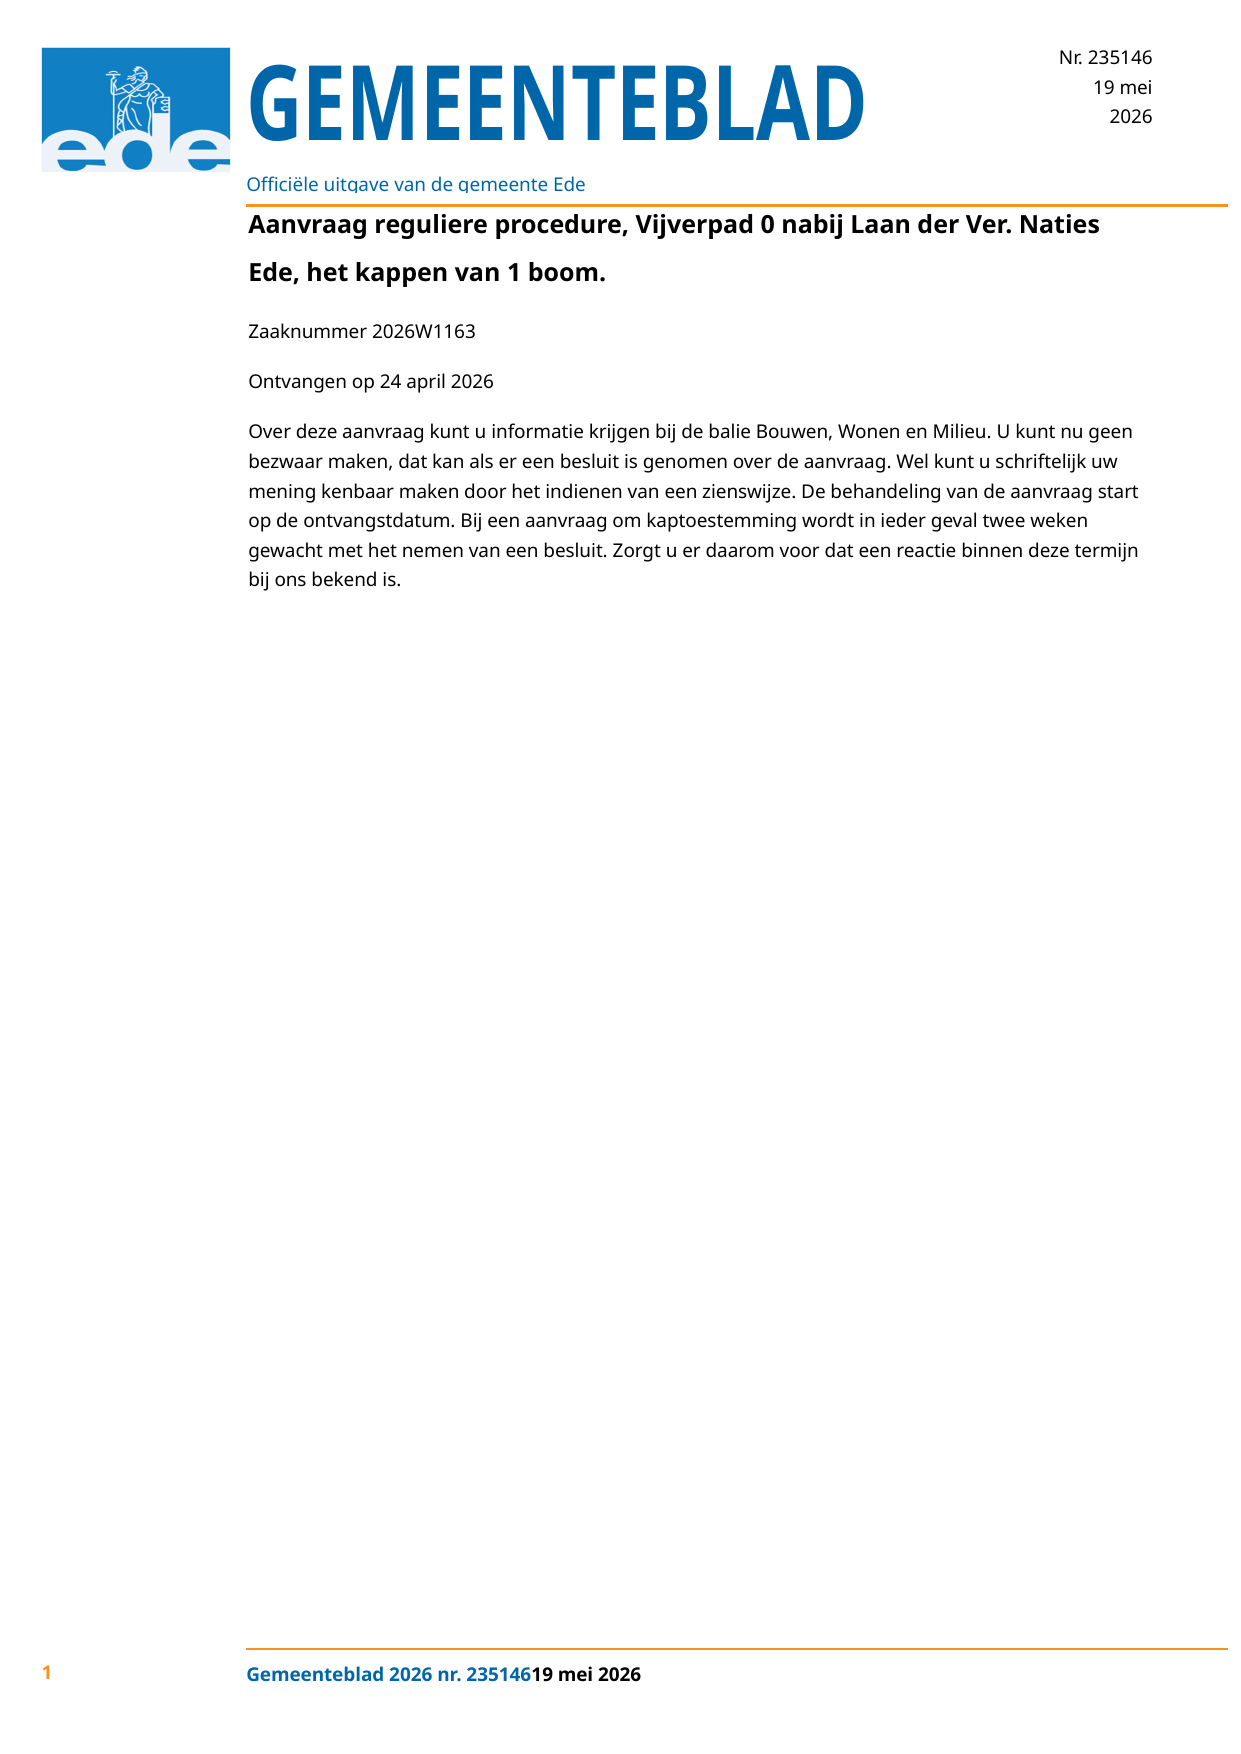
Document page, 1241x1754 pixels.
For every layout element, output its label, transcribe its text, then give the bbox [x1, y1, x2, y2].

text Ontvangen op 24 april 2026 [248, 368, 1152, 394]
text Aanvraag reguliere procedure, Vijverpad 0 nabij Laan der Ver. Naties Ede, het kappen van 1 boom. [248, 207, 1152, 288]
text Over deze aanvraag kunt u informatie krijgen bij de balie Bouwen, Wonen en Milieu. U kunt nu geen bezwaar maken, dat kan als er een besluit is genomen over de aanvraag. Wel kunt u schriftelijk uw mening kenbaar maken door het indienen van een zienswijze. De behandeling van de aanvraag start op de ontvangstdatum. Bij een aanvraag om kaptoestemming wordt in ieder geval twee weken gewacht met het nemen van een besluit. Zorgt u er daarom voor dat een reactie binnen deze termijn bij ons bekend is. [248, 419, 1152, 592]
text Zaaknummer 2026W1163 [248, 318, 1152, 344]
picture [41, 47, 231, 172]
